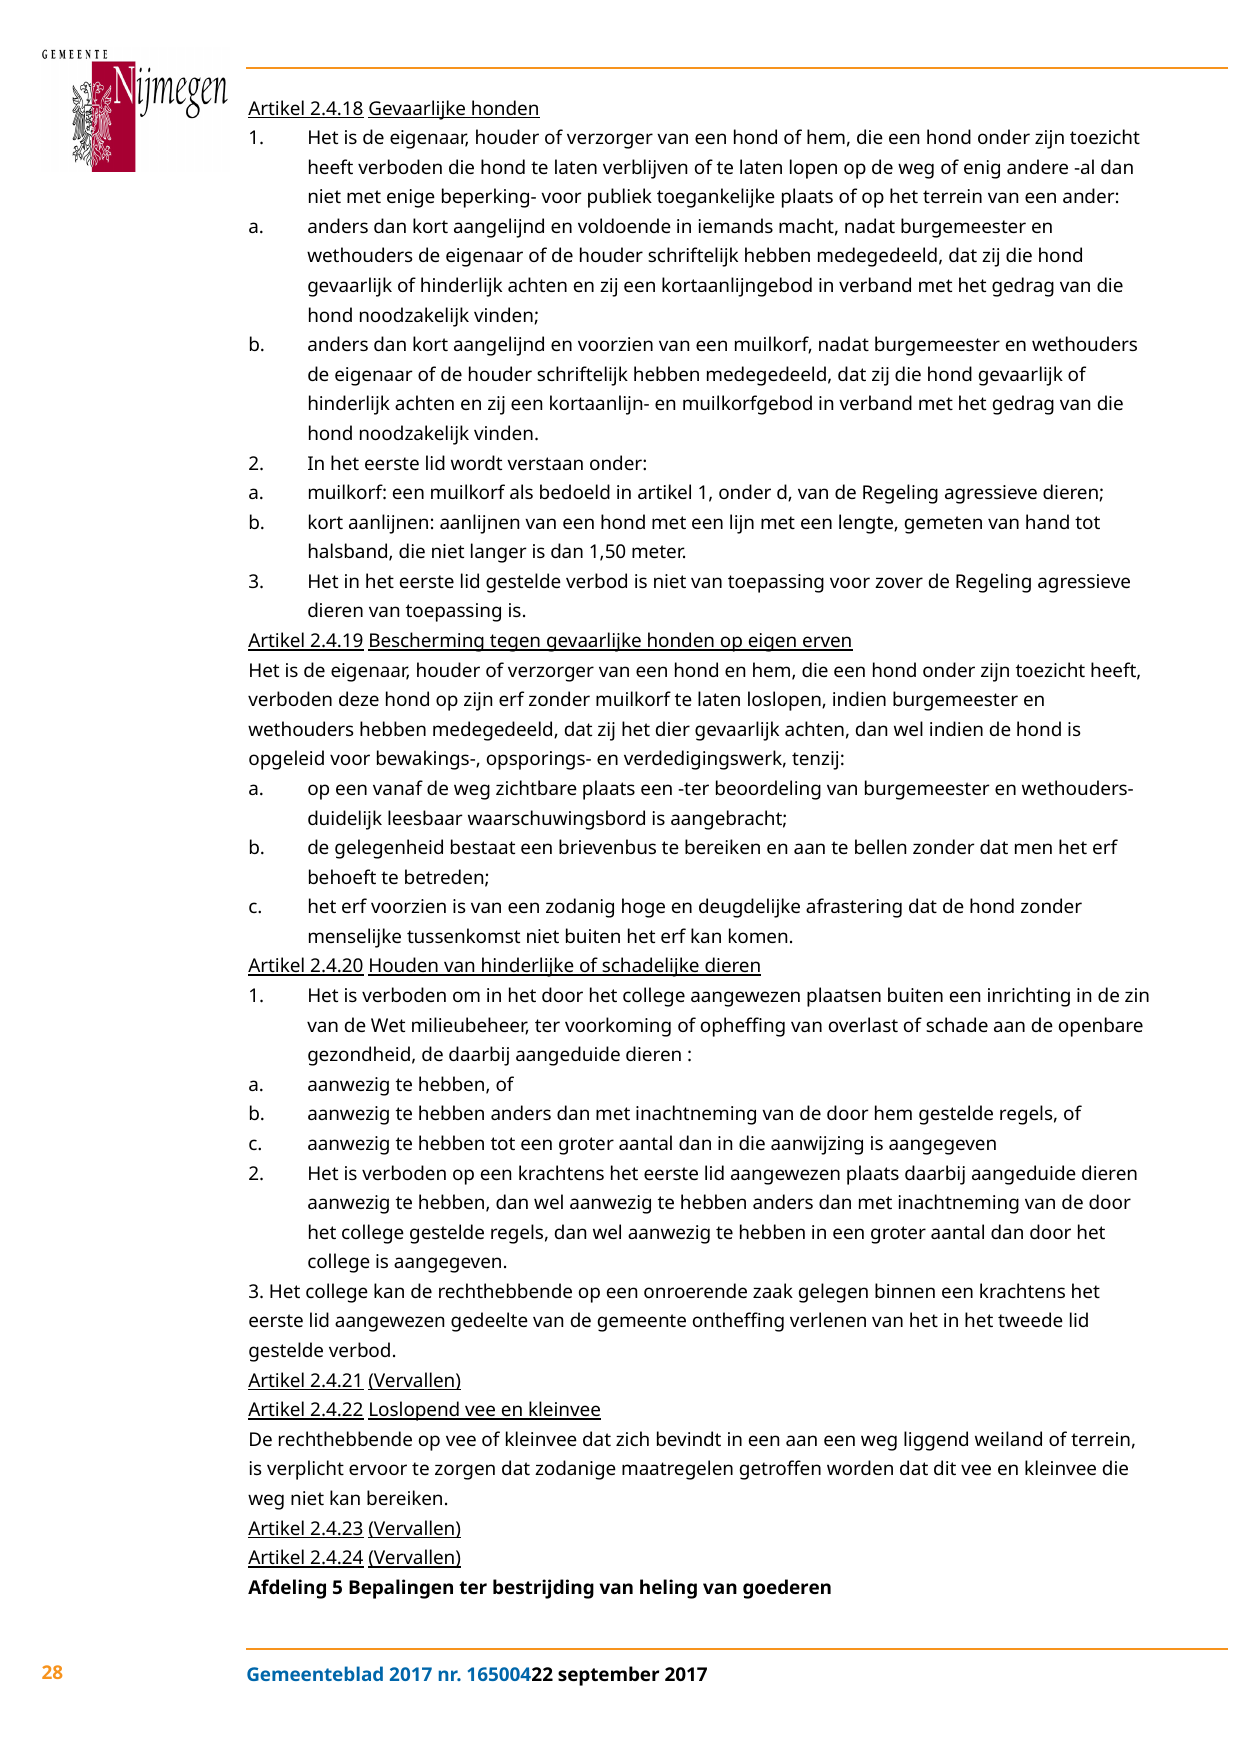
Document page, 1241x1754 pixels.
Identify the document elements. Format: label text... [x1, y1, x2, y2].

text 3. Het college kan de rechthebbende op een onroerende zaak gelegen binnen een krachtens het eerste lid aangewezen gedeelte van de gemeente ontheffing verlenen van het in het tweede lid gestelde verbod. [248, 1278, 1152, 1363]
list Het is de eigenaar, houder of verzorger van een hond of hem, die een hond onder zijn toezicht heeft verboden die hond te laten verblijven of te laten lopen op de weg of enig andere -al dan niet met enige beperking- voor publiek toegankelijke plaats of op het terrein van een ander: [248, 124, 1152, 209]
list aanwezig te hebben anders dan met inachtneming van de door hem gestelde regels, of [248, 1101, 1152, 1126]
text Artikel 2.4.24 (Vervallen) [248, 1544, 1152, 1570]
list Het in het eerste lid gestelde verbod is niet van toepassing voor zover de Regeling agressieve dieren van toepassing is. [248, 568, 1152, 623]
list het erf voorzien is van een zodanig hoge en deugdelijke afrastering dat de hond zonder menselijke tussenkomst niet buiten het erf kan komen. [248, 893, 1152, 949]
picture [41, 47, 231, 172]
list Het is verboden op een krachtens het eerste lid aangewezen plaats daarbij aangeduide dieren aanwezig te hebben, dan wel aanwezig te hebben anders dan met inachtneming van de door het college gestelde regels, dan wel aanwezig te hebben in een groter aantal dan door het college is aangegeven. [248, 1160, 1152, 1274]
text Artikel 2.4.22 Loslopend vee en kleinvee [248, 1396, 1152, 1422]
text Artikel 2.4.18 Gevaarlijke honden [248, 95, 1152, 121]
text Artikel 2.4.21 (Vervallen) [248, 1367, 1152, 1393]
text Het is de eigenaar, houder of verzorger van een hond en hem, die een hond onder zijn toezicht heeft, verboden deze hond op zijn erf zonder muilkorf te laten loslopen, indien burgemeester en wethouders hebben medegedeeld, dat zij het dier gevaarlijk achten, dan wel indien de hond is opgeleid voor bewakings-, opsporings- en verdedigingswerk, tenzij: [248, 657, 1152, 771]
list op een vanaf de weg zichtbare plaats een -ter beoordeling van burgemeester en wethouders- duidelijk leesbaar waarschuwingsbord is aangebracht; [248, 775, 1152, 831]
list anders dan kort aangelijnd en voldoende in iemands macht, nadat burgemeester en wethouders de eigenaar of de houder schriftelijk hebben medegedeeld, dat zij die hond gevaarlijk of hinderlijk achten en zij een kortaanlijngebod in verband met het gedrag van die hond noodzakelijk vinden; [248, 213, 1152, 328]
list de gelegenheid bestaat een brievenbus te bereiken en aan te bellen zonder dat men het erf behoeft te betreden; [248, 834, 1152, 890]
list muilkorf: een muilkorf als bedoeld in artikel 1, onder d, van de Regeling agressieve dieren; [248, 479, 1152, 505]
list In het eerste lid wordt verstaan onder: [248, 450, 1152, 476]
text Artikel 2.4.20 Houden van hinderlijke of schadelijke dieren [248, 953, 1152, 978]
text Artikel 2.4.23 (Vervallen) [248, 1515, 1152, 1541]
text Artikel 2.4.19 Bescherming tegen gevaarlijke honden op eigen erven [248, 627, 1152, 653]
text De rechthebbende op vee of kleinvee dat zich bevindt in een aan een weg liggend weiland of terrein, is verplicht ervoor te zorgen dat zodanige maatregelen getroffen worden dat dit vee en kleinvee die weg niet kan bereiken. [248, 1426, 1152, 1511]
list kort aanlijnen: aanlijnen van een hond met een lijn met een lengte, gemeten van hand tot halsband, die niet langer is dan 1,50 meter. [248, 509, 1152, 564]
list aanwezig te hebben, of [248, 1071, 1152, 1097]
list Het is verboden om in het door het college aangewezen plaatsen buiten een inrichting in de zin van de Wet milieubeheer, ter voorkoming of opheffing van overlast of schade aan de openbare gezondheid, de daarbij aangeduide dieren : [248, 982, 1152, 1067]
list anders dan kort aangelijnd en voorzien van een muilkorf, nadat burgemeester en wethouders de eigenaar of de houder schriftelijk hebben medegedeeld, dat zij die hond gevaarlijk of hinderlijk achten en zij een kortaanlijn- en muilkorfgebod in verband met het gedrag van die hond noodzakelijk vinden. [248, 331, 1152, 446]
text Afdeling 5 Bepalingen ter bestrijding van heling van goederen [248, 1574, 1152, 1600]
list aanwezig te hebben tot een groter aantal dan in die aanwijzing is aangegeven [248, 1130, 1152, 1156]
